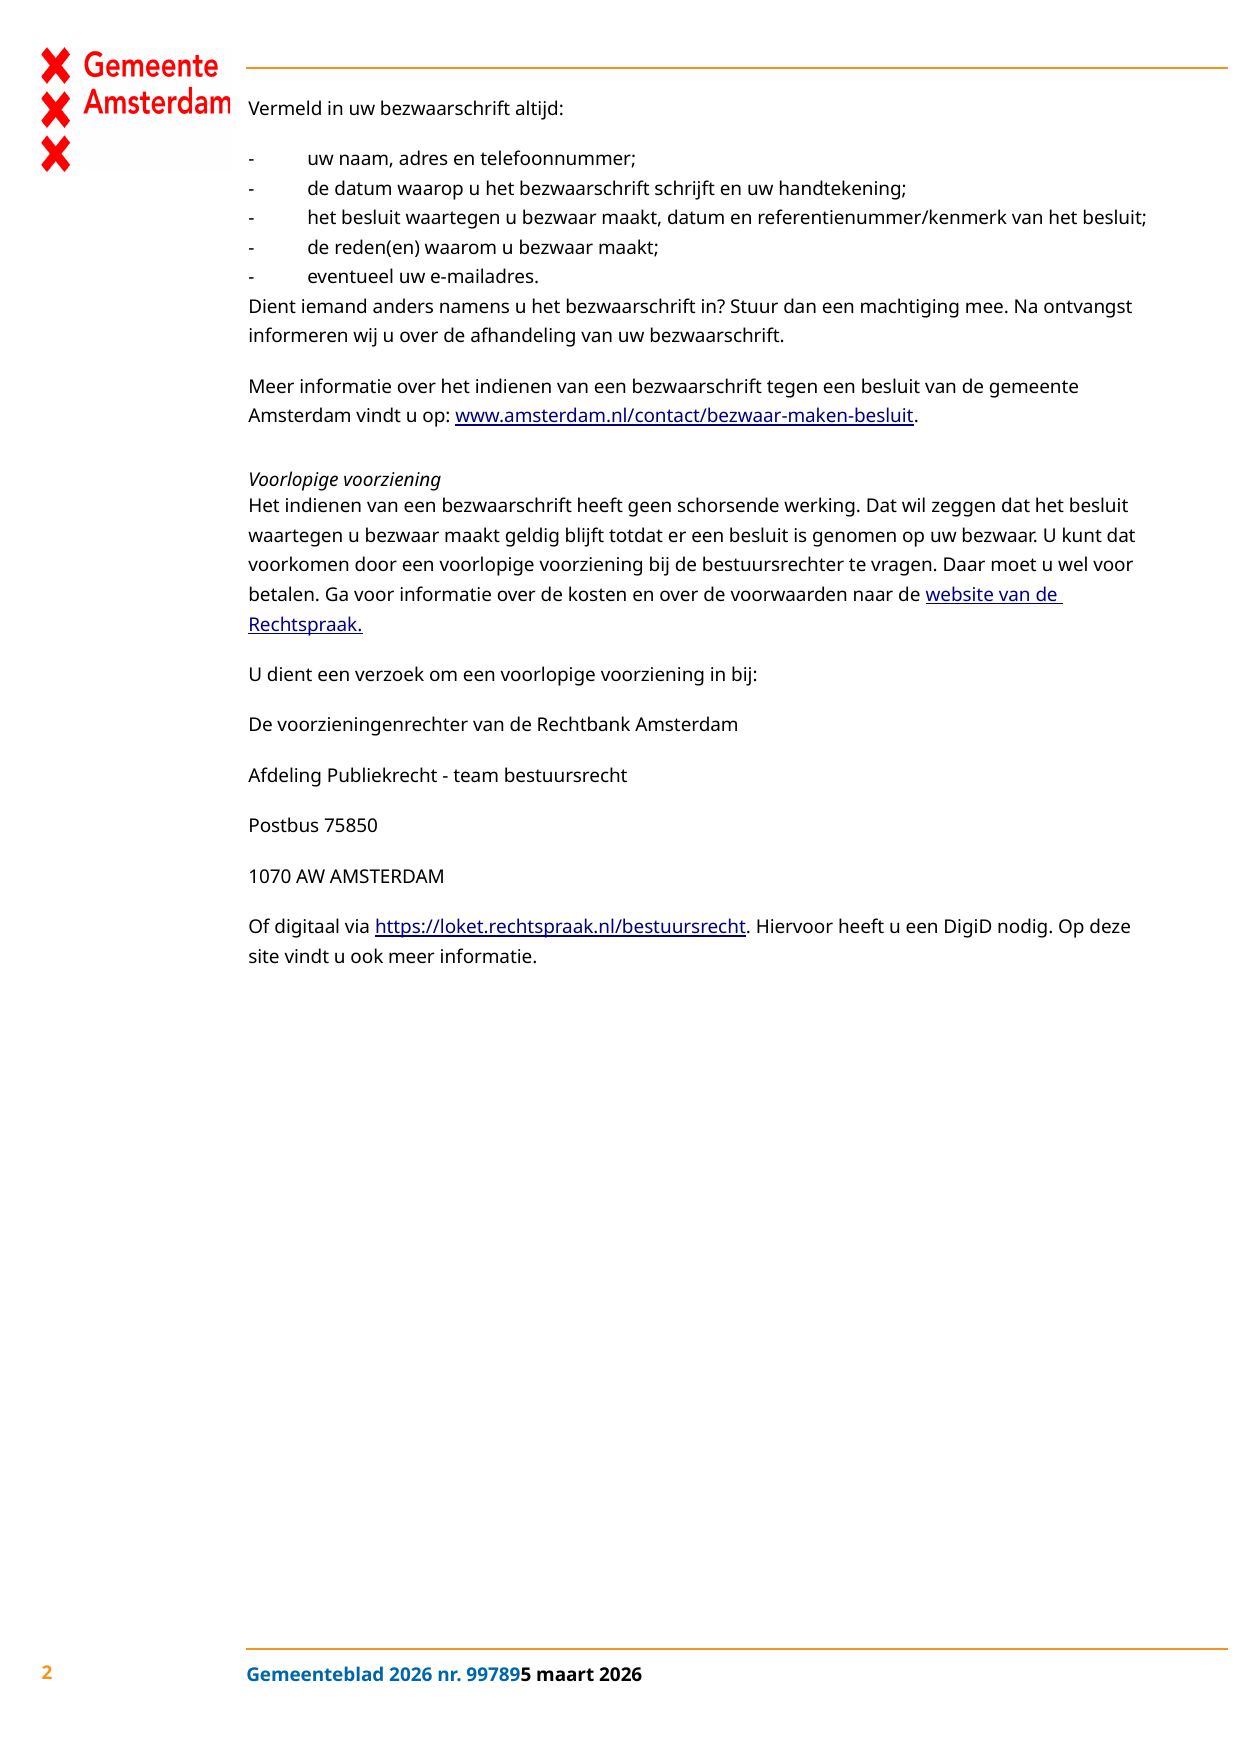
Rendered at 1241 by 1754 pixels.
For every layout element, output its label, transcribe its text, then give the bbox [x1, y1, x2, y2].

list het besluit waartegen u bezwaar maakt, datum en referentienummer/kenmerk van het besluit; [248, 204, 1152, 230]
text Postbus 75850 [248, 812, 1152, 838]
text Of digitaal via https://loket.rechtspraak.nl/bestuursrecht. Hiervoor heeft u een DigiD nodig. Op deze site vindt u ook meer informatie. [248, 913, 1152, 968]
text Voorlopige voorziening [248, 467, 1152, 492]
text U dient een verzoek om een voorlopige voorziening in bij: [248, 661, 1152, 687]
text Vermeld in uw bezwaarschrift altijd: [248, 95, 1152, 121]
list uw naam, adres en telefoonnummer; [248, 145, 1152, 171]
text 1070 AW AMSTERDAM [248, 863, 1152, 888]
picture [41, 47, 231, 172]
list de datum waarop u het bezwaarschrift schrijft en uw handtekening; [248, 175, 1152, 201]
text De voorzieningenrechter van de Rechtbank Amsterdam [248, 712, 1152, 737]
list eventueel uw e-mailadres. [248, 263, 1152, 289]
text Dient iemand anders namens u het bezwaarschrift in? Stuur dan een machtiging mee. Na ontvangst informeren wij u over de afhandeling van uw bezwaarschrift. [248, 293, 1152, 348]
list de reden(en) waarom u bezwaar maakt; [248, 234, 1152, 260]
text Afdeling Publiekrecht - team bestuursrecht [248, 762, 1152, 788]
text Het indienen van een bezwaarschrift heeft geen schorsende werking. Dat wil zeggen dat het besluit waartegen u bezwaar maakt geldig blijft totdat er een besluit is genomen op uw bezwaar. U kunt dat voorkomen door een voorlopige voorziening bij de bestuursrechter te vragen. Daar moet u wel voor betalen. Ga voor informatie over de kosten en over de voorwaarden naar de website van de Rechtspraak. [248, 492, 1152, 636]
text Meer informatie over het indienen van een bezwaarschrift tegen een besluit van de gemeente Amsterdam vindt u op: www.amsterdam.nl/contact/bezwaar-maken-besluit. [248, 373, 1152, 428]
